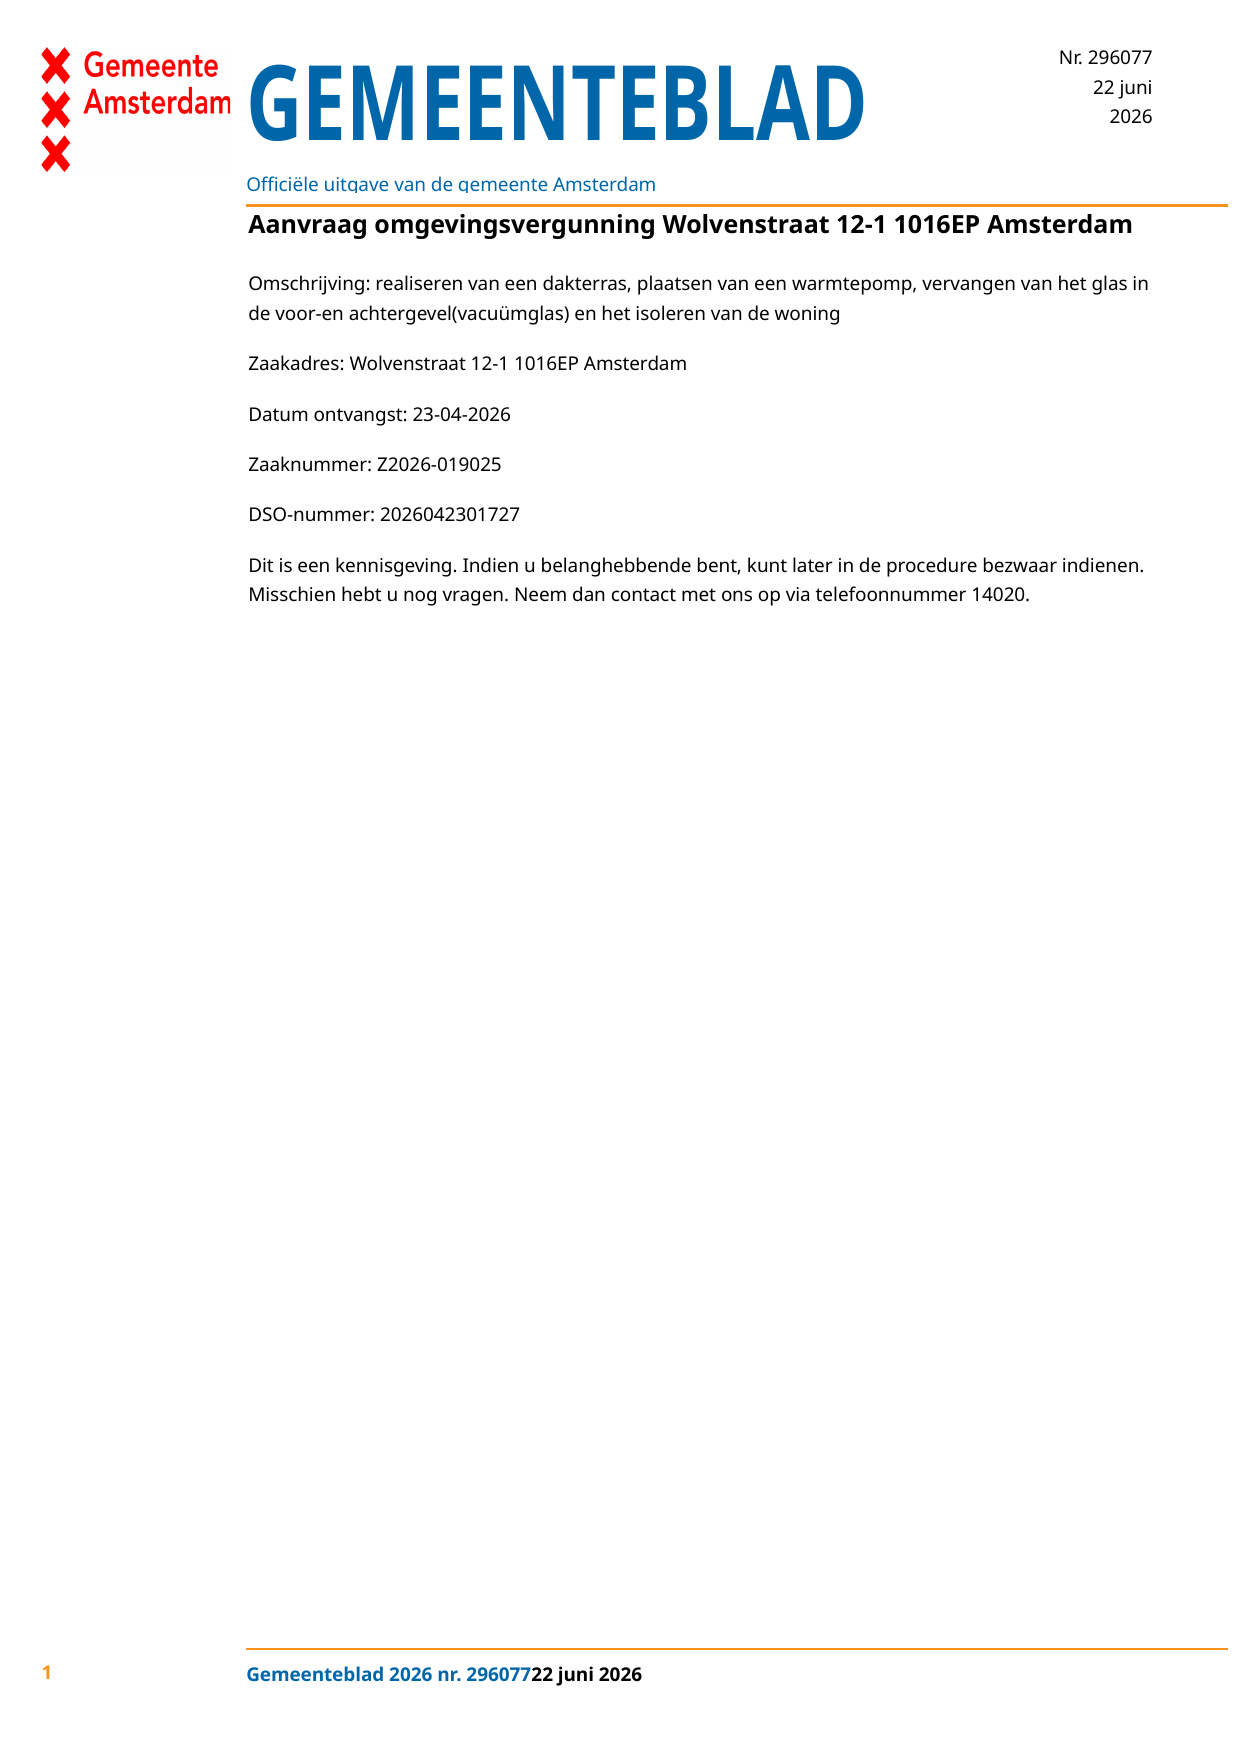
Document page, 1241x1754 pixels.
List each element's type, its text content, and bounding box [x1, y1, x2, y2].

text Omschrijving: realiseren van een dakterras, plaatsen van een warmtepomp, vervangen van het glas in de voor-en achtergevel(vacuümglas) en het isoleren van de woning [248, 270, 1152, 326]
picture [41, 47, 231, 172]
text Dit is een kennisgeving. Indien u belanghebbende bent, kunt later in de procedure bezwaar indienen. Misschien hebt u nog vragen. Neem dan contact met ons op via telefoonnummer 14020. [248, 552, 1152, 607]
text Aanvraag omgevingsvergunning Wolvenstraat 12-1 1016EP Amsterdam [248, 207, 1152, 241]
text DSO-nummer: 2026042301727 [248, 502, 1152, 527]
text Zaaknummer: Z2026-019025 [248, 451, 1152, 477]
text Datum ontvangst: 23-04-2026 [248, 401, 1152, 426]
text Zaakadres: Wolvenstraat 12-1 1016EP Amsterdam [248, 350, 1152, 376]
